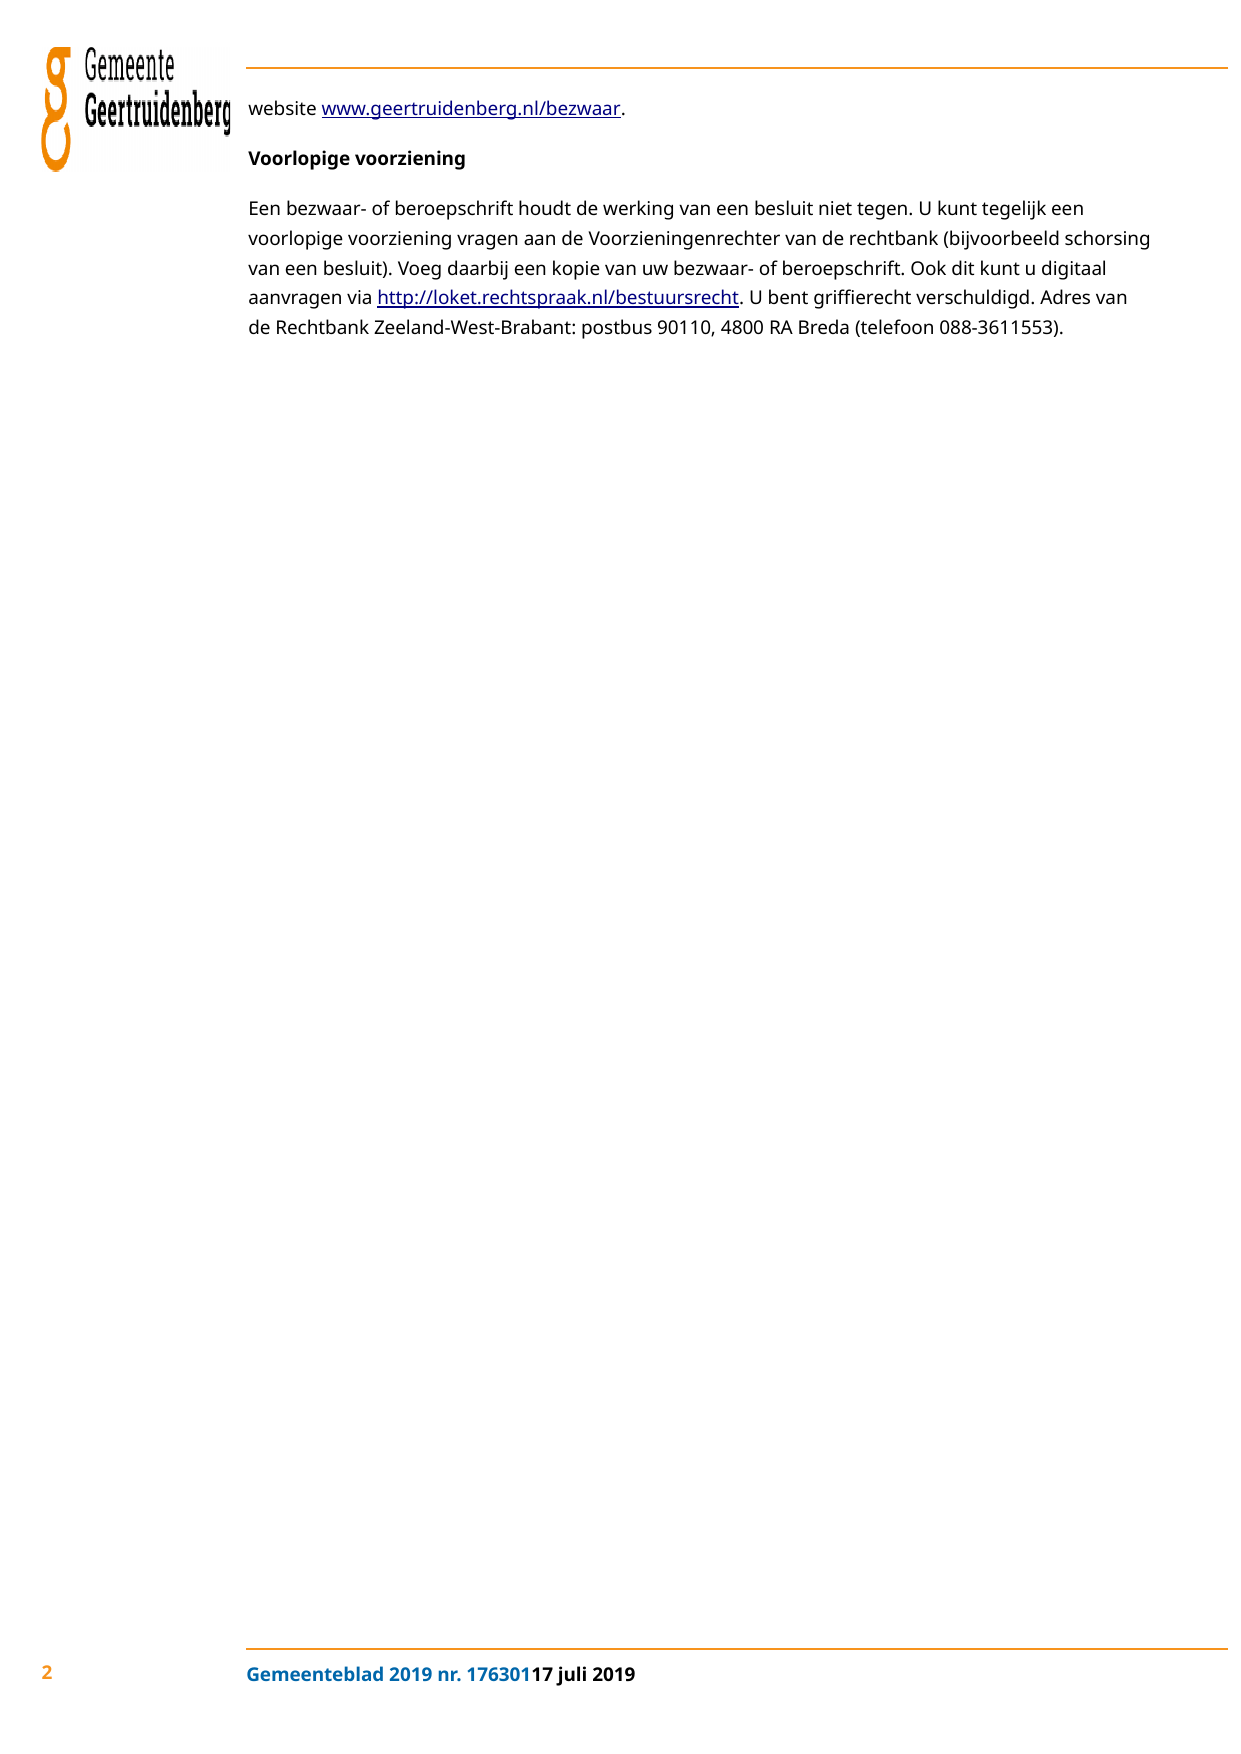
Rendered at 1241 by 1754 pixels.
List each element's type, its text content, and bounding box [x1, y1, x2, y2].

picture [41, 47, 231, 172]
text website www.geertruidenberg.nl/bezwaar. [248, 95, 1152, 121]
text Een bezwaar- of beroepschrift houdt de werking van een besluit niet tegen. U kunt tegelijk een voorlopige voorziening vragen aan de Voorzieningenrechter van de rechtbank (bijvoorbeeld schorsing van een besluit). Voeg daarbij een kopie van uw bezwaar- of beroepschrift. Ook dit kunt u digitaal aanvragen via http://loket.rechtspraak.nl/bestuursrecht. U bent griffierecht verschuldigd. Adres van de Rechtbank Zeeland-West-Brabant: postbus 90110, 4800 RA Breda (telefoon 088-3611553). [248, 196, 1152, 340]
text Voorlopige voorziening [248, 145, 1152, 171]
